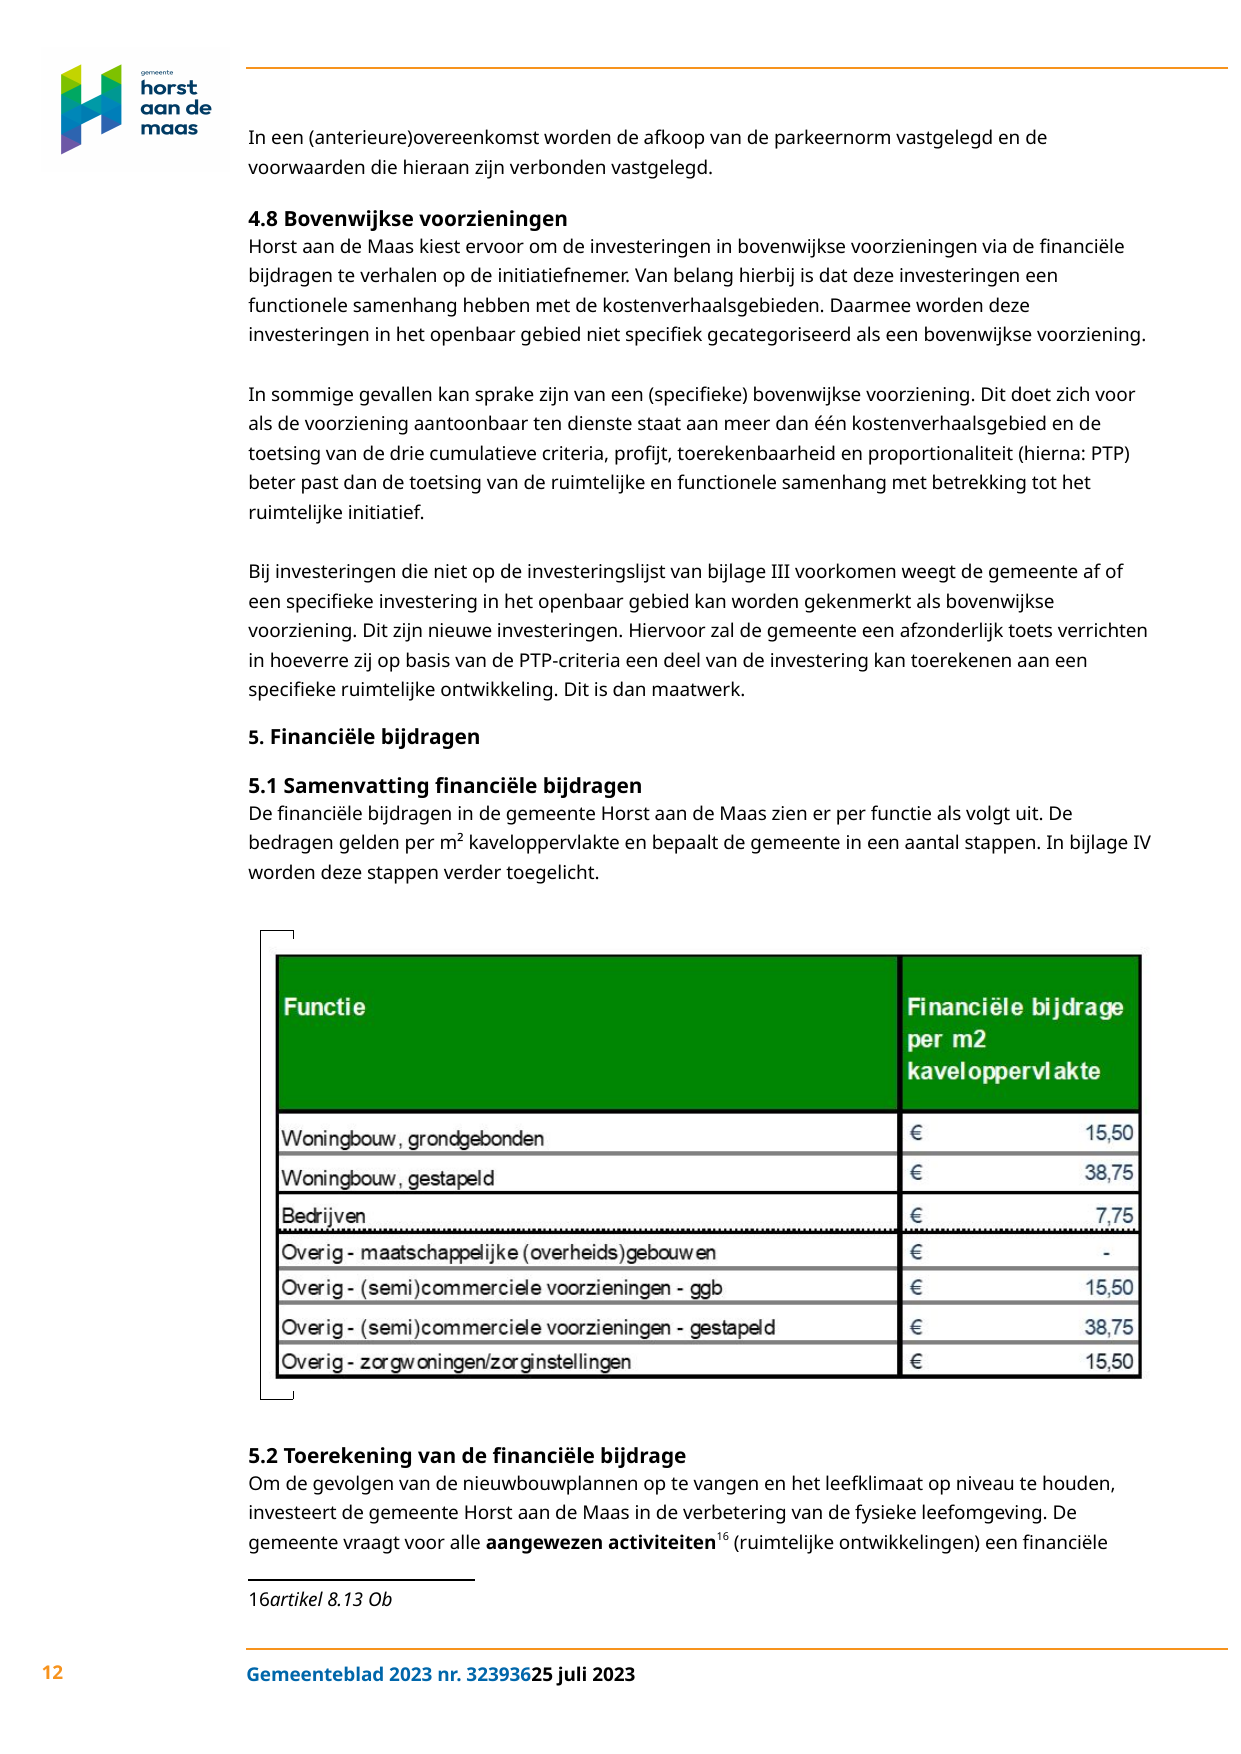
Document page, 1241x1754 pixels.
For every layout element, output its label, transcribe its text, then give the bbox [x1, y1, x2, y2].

text 4.8 Bovenwijkse voorzieningen [248, 204, 1152, 233]
picture [268, 939, 1155, 1391]
text Om de gevolgen van de nieuwbouwplannen op te vangen en het leefklimaat op niveau te houden, investeert de gemeente Horst aan de Maas in de verbetering van de fysieke leefomgeving. De gemeente vraagt voor alle aangewezen activiteiten (ruimtelijke ontwikkelingen) een financiële [248, 1470, 1152, 1555]
text De financiële bijdragen in de gemeente Horst aan de Maas zien er per functie als volgt uit. De bedragen gelden per m² kaveloppervlakte en bepaalt de gemeente in een aantal stappen. In bijlage IV worden deze stappen verder toegelicht. [248, 800, 1152, 885]
text 5.2 Toerekening van de financiële bijdrage [248, 1441, 1152, 1470]
picture [41, 47, 231, 172]
text In sommige gevallen kan sprake zijn van een (specifieke) bovenwijkse voorziening. Dit doet zich voor als de voorziening aantoonbaar ten dienste staat aan meer dan één kostenverhaalsgebied en de toetsing van de drie cumulatieve criteria, profijt, toerekenbaarheid en proportionaliteit (hierna: PTP) beter past dan de toetsing van de ruimtelijke en functionele samenhang met betrekking tot het ruimtelijke initiatief. [248, 381, 1152, 525]
text 5. Financiële bijdragen [248, 722, 1152, 751]
text Horst aan de Maas kiest ervoor om de investeringen in bovenwijkse voorzieningen via de financiële bijdragen te verhalen op de initiatiefnemer. Van belang hierbij is dat deze investeringen een functionele samenhang hebben met de kostenverhaalsgebieden. Daarmee worden deze investeringen in het openbaar gebied niet specifiek gecategoriseerd als een bovenwijkse voorziening. [248, 233, 1152, 347]
text In een (anterieure)overeenkomst worden de afkoop van de parkeernorm vastgelegd en de voorwaarden die hieraan zijn verbonden vastgelegd. [248, 124, 1152, 180]
text Bij investeringen die niet op de investeringslijst van bijlage III voorkomen weegt de gemeente af of een specifieke investering in het openbaar gebied kan worden gekenmerkt als bovenwijkse voorziening. Dit zijn nieuwe investeringen. Hiervoor zal de gemeente een afzonderlijk toets verrichten in hoeverre zij op basis van de PTP-criteria een deel van de investering kan toerekenen aan een specifieke ruimtelijke ontwikkeling. Dit is dan maatwerk. [248, 558, 1152, 702]
text 5.1 Samenvatting financiële bijdragen [248, 771, 1152, 800]
text artikel 8.13 Ob [248, 1586, 1152, 1612]
